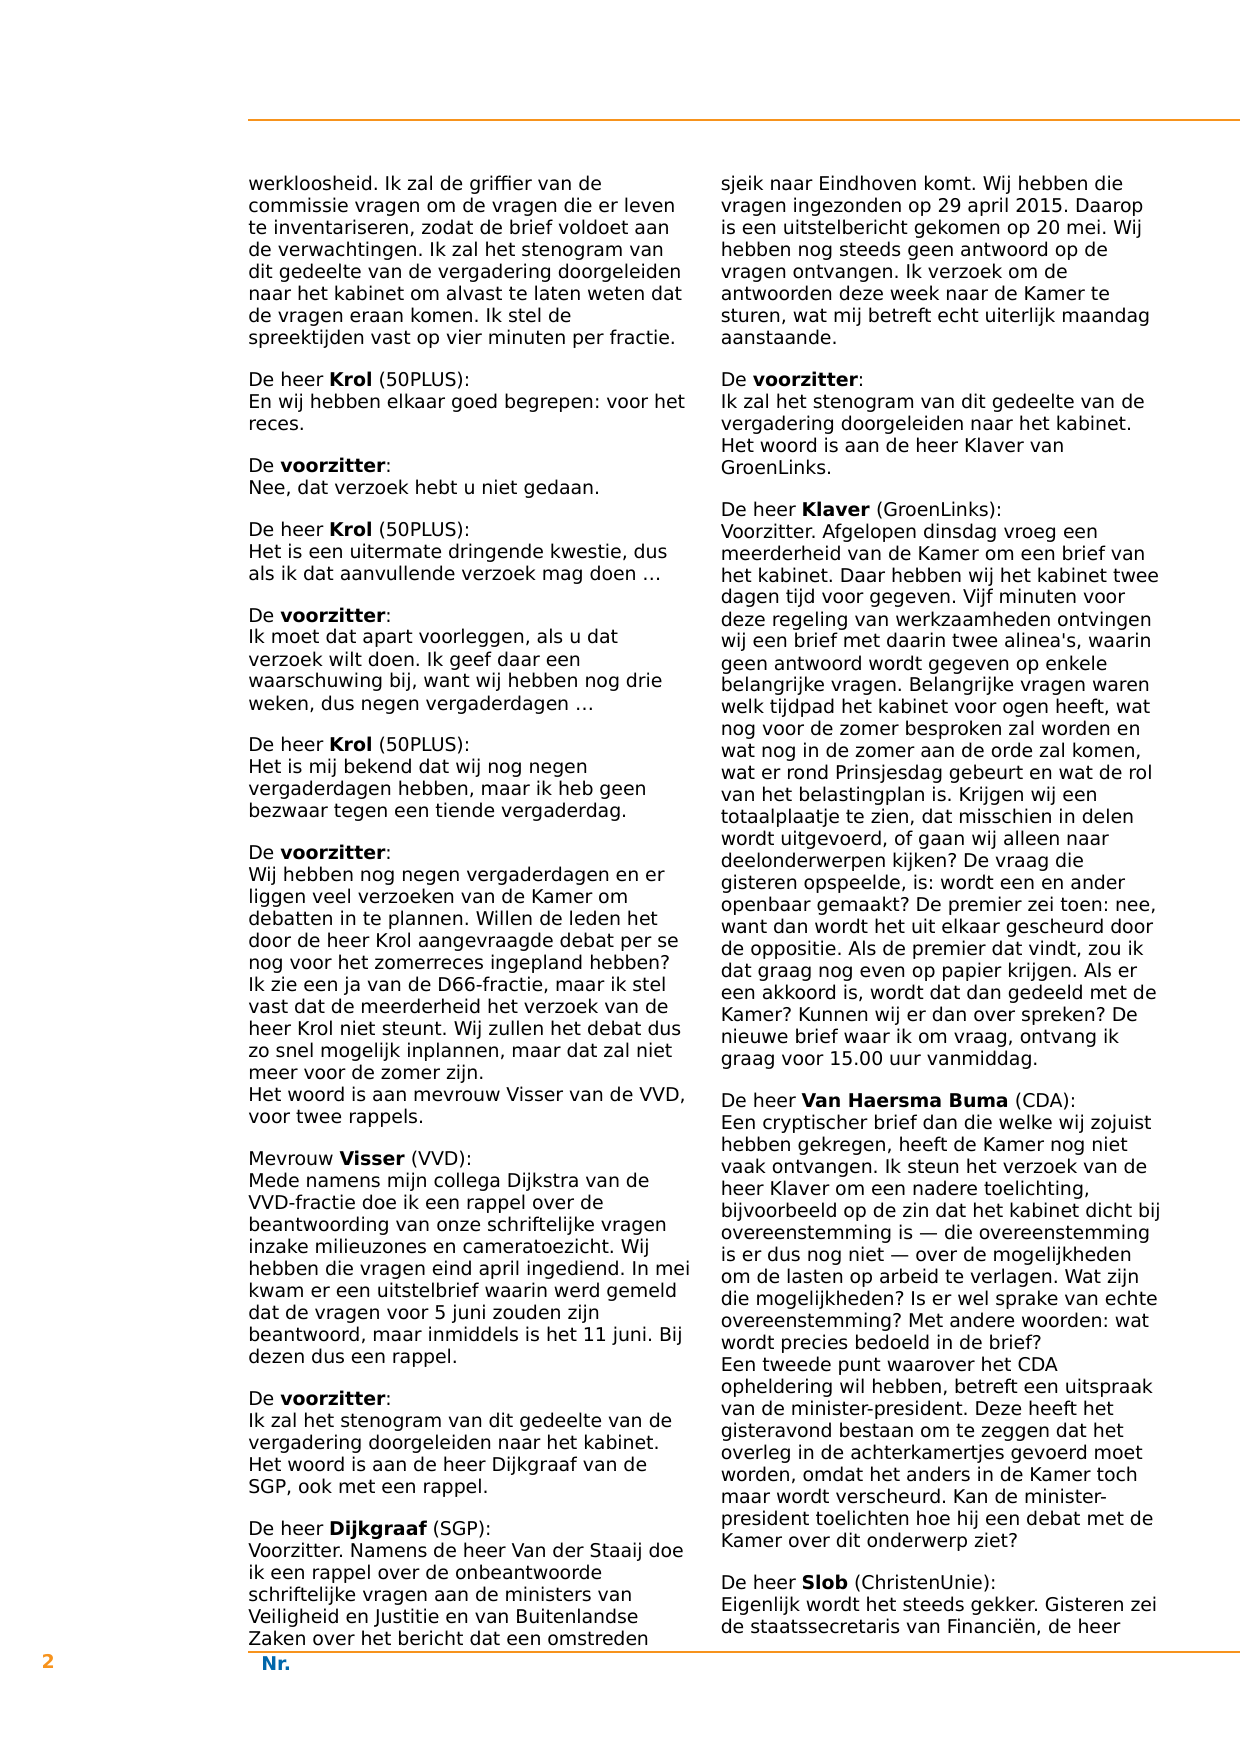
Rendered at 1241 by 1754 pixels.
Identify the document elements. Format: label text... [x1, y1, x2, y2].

text Mevrouw Visser (VVD): [248, 1148, 691, 1170]
text Het is een uitermate dringende kwestie, dus als ik dat aanvullende verzoek mag doen … [248, 541, 691, 584]
text De voorzitter: [248, 604, 691, 626]
text De heer Krol (50PLUS): [248, 734, 691, 756]
text De heer Klaver (GroenLinks): [721, 498, 1163, 521]
text De voorzitter: [248, 454, 691, 477]
text Eigenlijk wordt het steeds gekker. Gisteren zei de staatssecretaris van Financiën, de heer [721, 1593, 1163, 1637]
text Ik zal het stenogram van dit gedeelte van de vergadering doorgeleiden naar het kabinet. [248, 1410, 691, 1454]
text De voorzitter: [248, 1388, 691, 1410]
text Een tweede punt waarover het CDA opheldering wil hebben, betreft een uitspraak van de minister-president. Deze heeft het gisteravond bestaan om te zeggen dat het overleg in de achterkamertjes gevoerd moet worden, omdat het anders in de Kamer toch maar wordt verscheurd. Kan de minister-president toelichten hoe hij een debat met de Kamer over dit onderwerp ziet? [721, 1354, 1163, 1552]
text De heer Van Haersma Buma (CDA): [721, 1090, 1163, 1112]
text De heer Krol (50PLUS): [248, 518, 691, 541]
text Voorzitter. Namens de heer Van der Staaij doe ik een rappel over de onbeantwoorde schriftelijke vragen aan de ministers van Veiligheid en Justitie en van Buitenlandse Zaken over het bericht dat een omstreden [248, 1540, 691, 1649]
text En wij hebben elkaar goed begrepen: voor het reces. [248, 391, 691, 434]
text Nee, dat verzoek hebt u niet gedaan. [248, 477, 691, 498]
text Het is mij bekend dat wij nog negen vergaderdagen hebben, maar ik heb geen bezwaar tegen een tiende vergaderdag. [248, 756, 691, 822]
text sjeik naar Eindhoven komt. Wij hebben die vragen ingezonden op 29 april 2015. Daarop is een uitstelbericht gekomen op 20 mei. Wij hebben nog steeds geen antwoord op de vragen ontvangen. Ik verzoek om de antwoorden deze week naar de Kamer te sturen, wat mij betreft echt uiterlijk maandag aanstaande. [721, 173, 1163, 349]
text De heer Slob (ChristenUnie): [721, 1572, 1163, 1593]
text Ik zal het stenogram van dit gedeelte van de vergadering doorgeleiden naar het kabinet. [721, 391, 1163, 434]
text Mede namens mijn collega Dijkstra van de VVD-fractie doe ik een rappel over de beantwoording van onze schriftelijke vragen inzake milieuzones en cameratoezicht. Wij hebben die vragen eind april ingediend. In mei kwam er een uitstelbrief waarin werd gemeld dat de vragen voor 5 juni zouden zijn beantwoord, maar inmiddels is het 11 juni. Bij dezen dus een rappel. [248, 1170, 691, 1368]
text Een cryptischer brief dan die welke wij zojuist hebben gekregen, heeft de Kamer nog niet vaak ontvangen. Ik steun het verzoek van de heer Klaver om een nadere toelichting, bijvoorbeeld op de zin dat het kabinet dicht bij overeenstemming is — die overeenstemming is er dus nog niet — over de mogelijkheden om de lasten op arbeid te verlagen. Wat zijn die mogelijkheden? Is er wel sprake van echte overeenstemming? Met andere woorden: wat wordt precies bedoeld in de brief? [721, 1112, 1163, 1354]
text De heer Krol (50PLUS): [248, 369, 691, 391]
text werkloosheid. Ik zal de griffier van de commissie vragen om de vragen die er leven te inventariseren, zodat de brief voldoet aan de verwachtingen. Ik zal het stenogram van dit gedeelte van de vergadering doorgeleiden naar het kabinet om alvast te laten weten dat de vragen eraan komen. Ik stel de spreektijden vast op vier minuten per fractie. [248, 173, 691, 349]
text Het woord is aan de heer Klaver van GroenLinks. [721, 434, 1163, 478]
text Wij hebben nog negen vergaderdagen en er liggen veel verzoeken van de Kamer om debatten in te plannen. Willen de leden het door de heer Krol aangevraagde debat per se nog voor het zomerreces ingepland hebben? Ik zie een ja van de D66-fractie, maar ik stel vast dat de meerderheid het verzoek van de heer Krol niet steunt. Wij zullen het debat dus zo snel mogelijk inplannen, maar dat zal niet meer voor de zomer zijn. [248, 864, 691, 1084]
text De voorzitter: [248, 842, 691, 864]
text De voorzitter: [721, 369, 1163, 391]
text Het woord is aan mevrouw Visser van de VVD, voor twee rappels. [248, 1084, 691, 1128]
text Ik moet dat apart voorleggen, als u dat verzoek wilt doen. Ik geef daar een waarschuwing bij, want wij hebben nog drie weken, dus negen vergaderdagen … [248, 626, 691, 714]
text De heer Dijkgraaf (SGP): [248, 1518, 691, 1540]
text Het woord is aan de heer Dijkgraaf van de SGP, ook met een rappel. [248, 1454, 691, 1498]
text Voorzitter. Afgelopen dinsdag vroeg een meerderheid van de Kamer om een brief van het kabinet. Daar hebben wij het kabinet twee dagen tijd voor gegeven. Vijf minuten voor deze regeling van werkzaamheden ontvingen wij een brief met daarin twee alinea's, waarin geen antwoord wordt gegeven op enkele belangrijke vragen. Belangrijke vragen waren welk tijdpad het kabinet voor ogen heeft, wat nog voor de zomer besproken zal worden en wat nog in de zomer aan de orde zal komen, wat er rond Prinsjesdag gebeurt en wat de rol van het belastingplan is. Krijgen wij een totaalplaatje te zien, dat misschien in delen wordt uitgevoerd, of gaan wij alleen naar deelonderwerpen kijken? De vraag die gisteren opspeelde, is: wordt een en ander openbaar gemaakt? De premier zei toen: nee, want dan wordt het uit elkaar gescheurd door de oppositie. Als de premier dat vindt, zou ik dat graag nog even op papier krijgen. Als er een akkoord is, wordt dat dan gedeeld met de Kamer? Kunnen wij er dan over spreken? De nieuwe brief waar ik om vraag, ontvang ik graag voor 15.00 uur vanmiddag. [721, 521, 1163, 1070]
